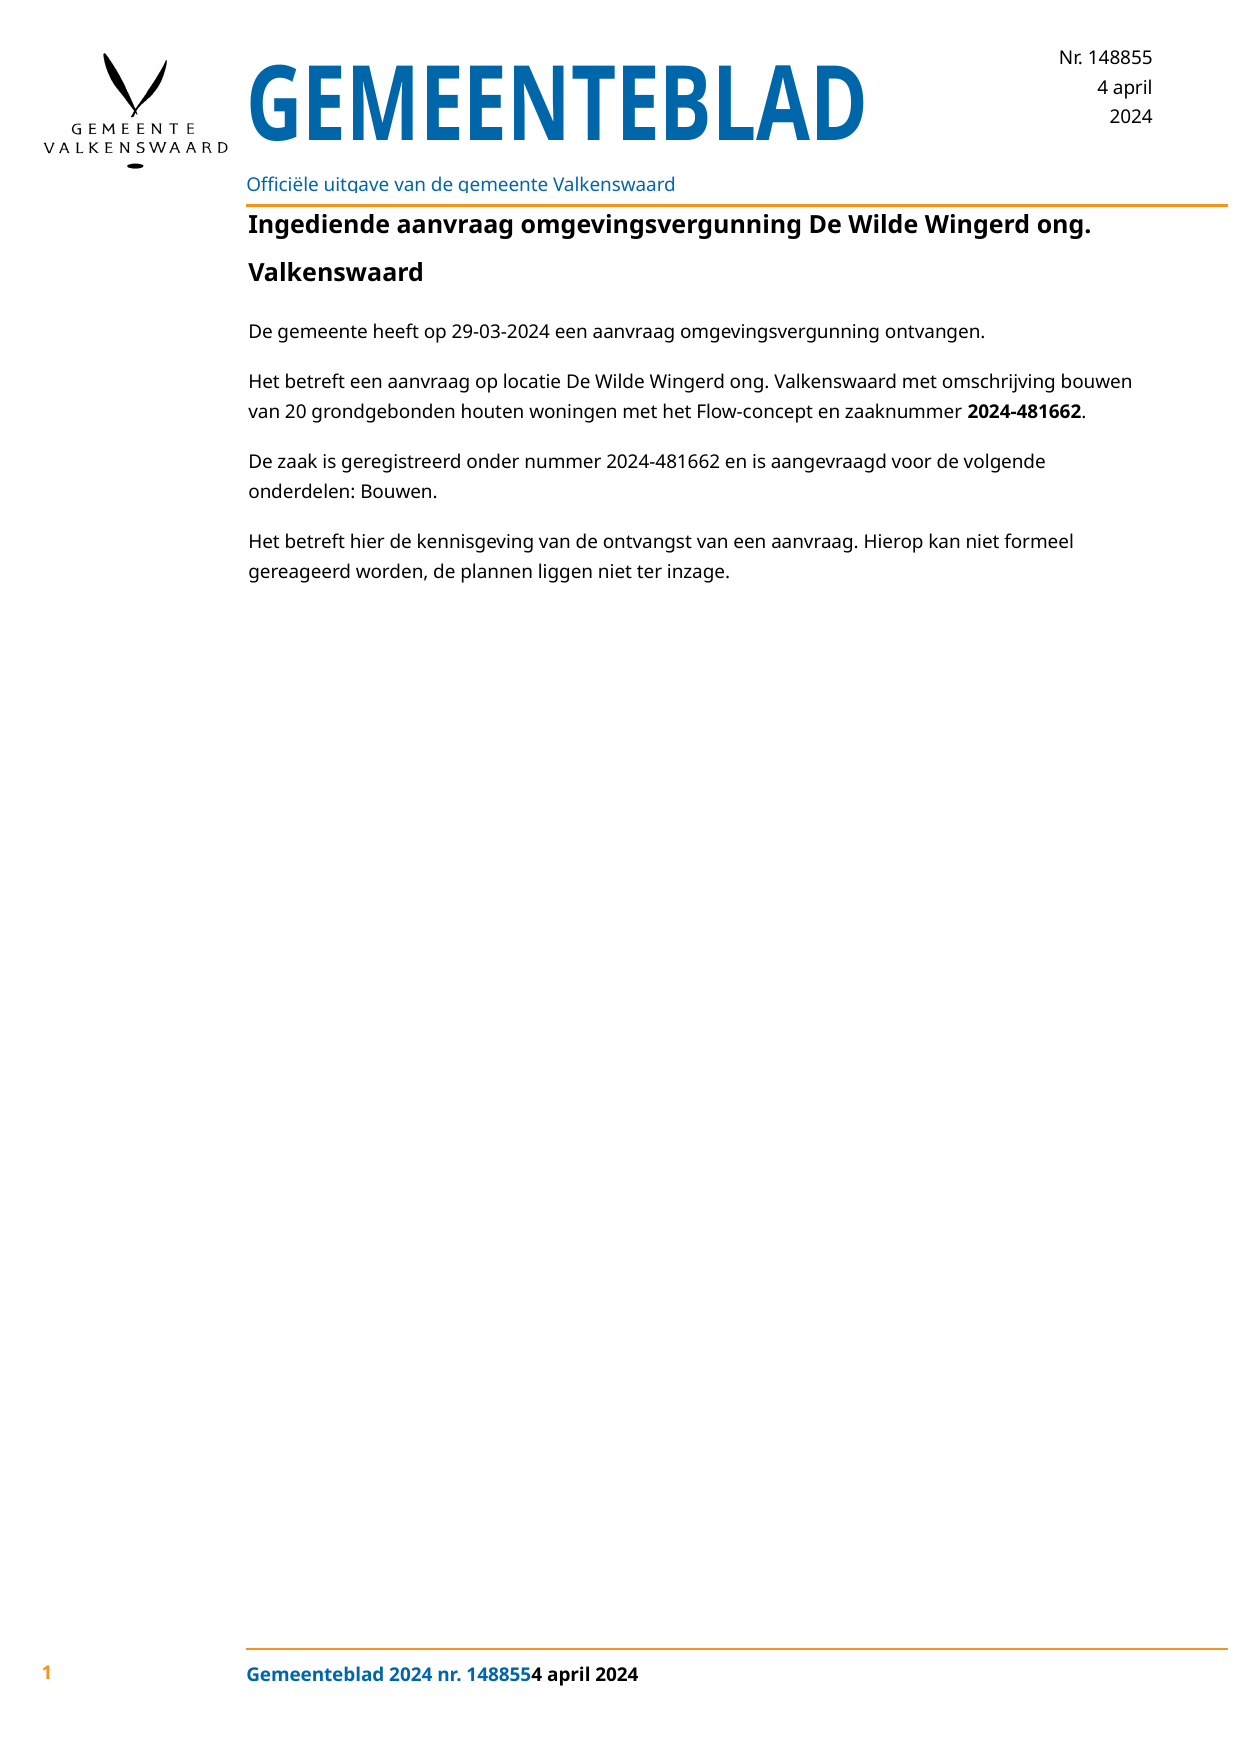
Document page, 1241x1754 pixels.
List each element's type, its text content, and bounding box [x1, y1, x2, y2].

text De gemeente heeft op 29-03-2024 een aanvraag omgevingsvergunning ontvangen. [248, 318, 1152, 344]
picture [41, 47, 231, 172]
text Ingediende aanvraag omgevingsvergunning De Wilde Wingerd ong. Valkenswaard [248, 207, 1152, 288]
text De zaak is geregistreerd onder nummer 2024-481662 en is aangevraagd voor de volgende onderdelen: Bouwen. [248, 448, 1152, 504]
text Het betreft hier de kennisgeving van de ontvangst van een aanvraag. Hierop kan niet formeel gereageerd worden, de plannen liggen niet ter inzage. [248, 528, 1152, 584]
text Het betreft een aanvraag op locatie De Wilde Wingerd ong. Valkenswaard met omschrijving bouwen van 20 grondgebonden houten woningen met het Flow-concept en zaaknummer 2024-481662. [248, 368, 1152, 424]
